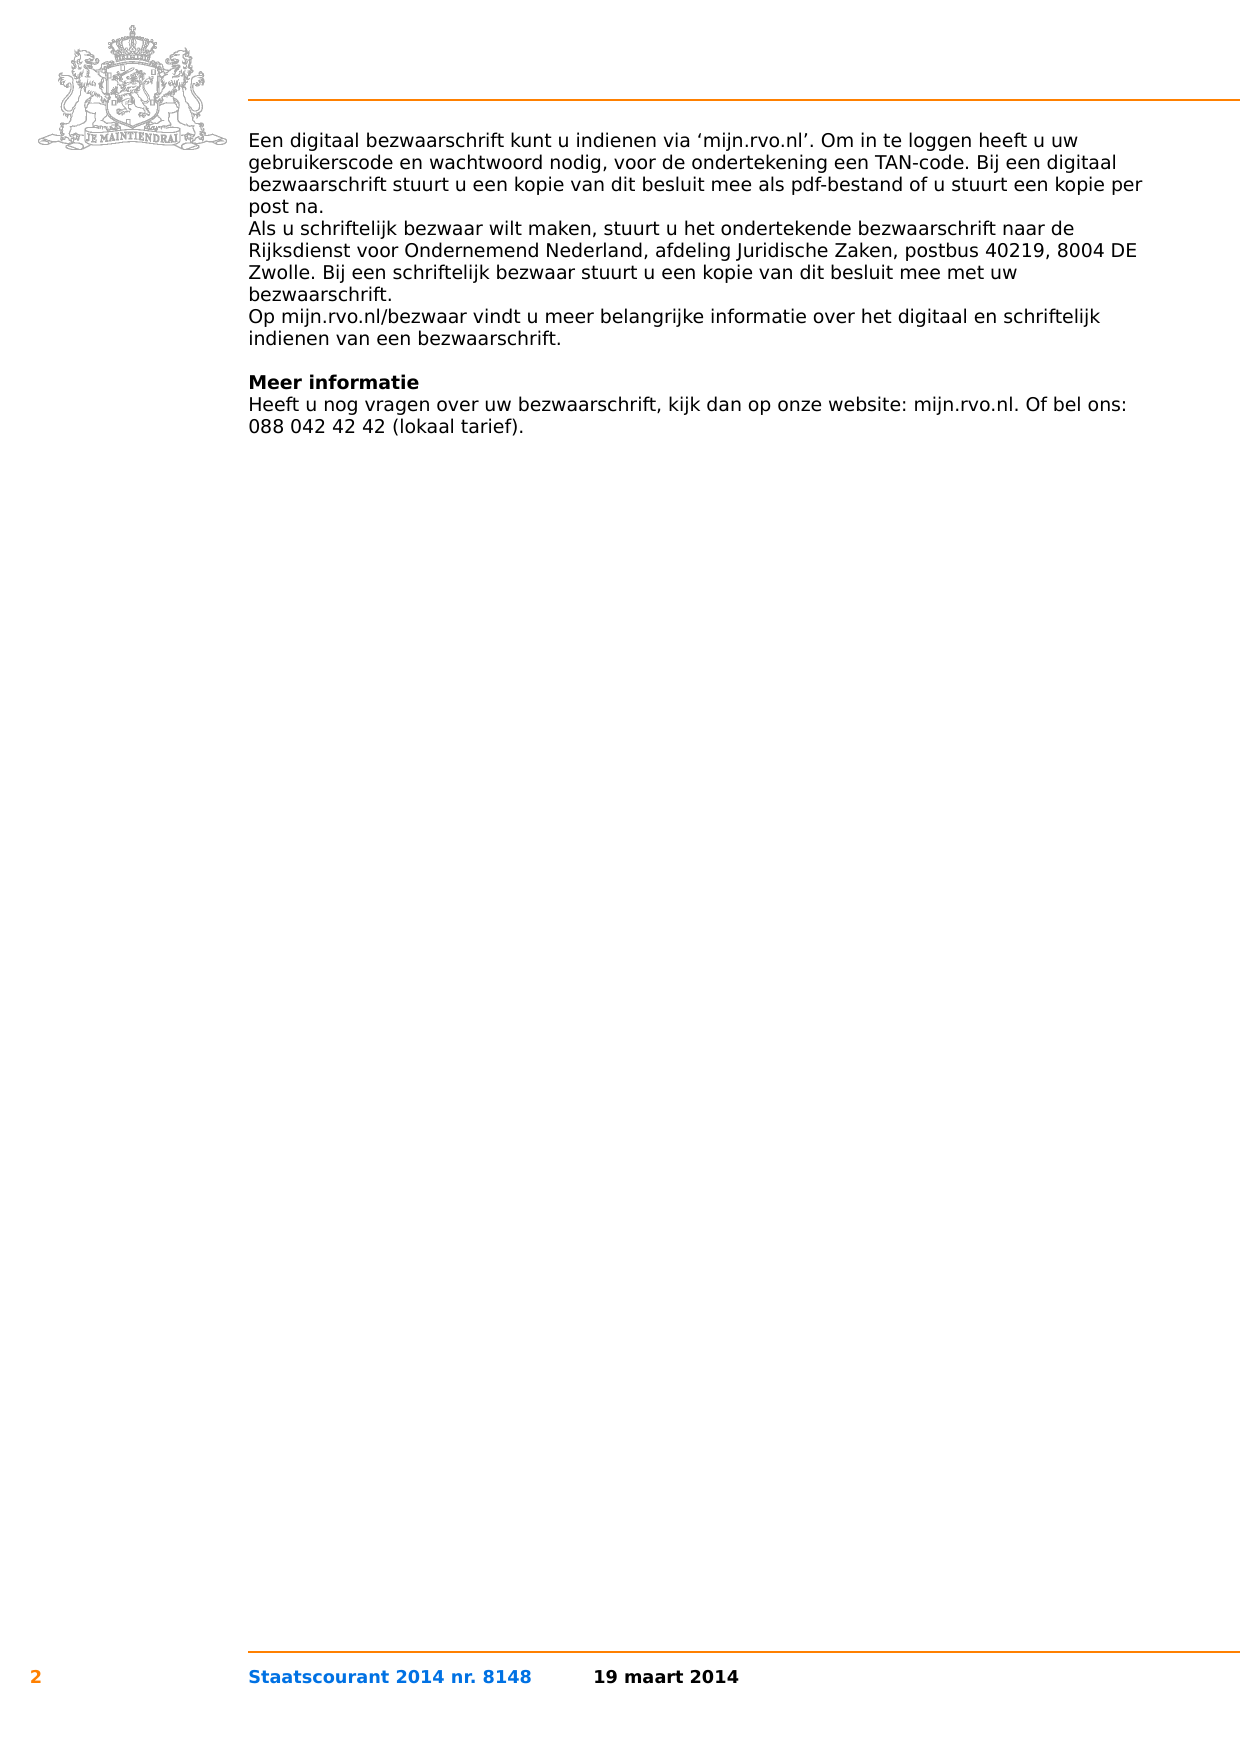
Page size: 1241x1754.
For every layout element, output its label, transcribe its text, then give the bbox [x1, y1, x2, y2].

text Meer informatie [248, 372, 1163, 393]
text Als u schriftelijk bezwaar wilt maken, stuurt u het ondertekende bezwaarschrift naar de Rijksdienst voor Ondernemend Nederland, afdeling Juridische Zaken, postbus 40219, 8004 DE Zwolle. Bij een schriftelijk bezwaar stuurt u een kopie van dit besluit mee met uw bezwaarschrift. [248, 218, 1163, 306]
text Een digitaal bezwaarschrift kunt u indienen via ‘mijn.rvo.nl’. Om in te loggen heeft u uw gebruikerscode en wachtwoord nodig, voor de ondertekening een TAN-code. Bij een digitaal bezwaarschrift stuurt u een kopie van dit besluit mee als pdf-bestand of u stuurt een kopie per post na. [248, 130, 1163, 218]
picture [38, 25, 227, 150]
text Op mijn.rvo.nl/bezwaar vindt u meer belangrijke informatie over het digitaal en schriftelijk indienen van een bezwaarschrift. [248, 306, 1163, 350]
text Heeft u nog vragen over uw bezwaarschrift, kijk dan op onze website: mijn.rvo.nl. Of bel ons: 088 042 42 42 (lokaal tarief). [248, 393, 1163, 437]
